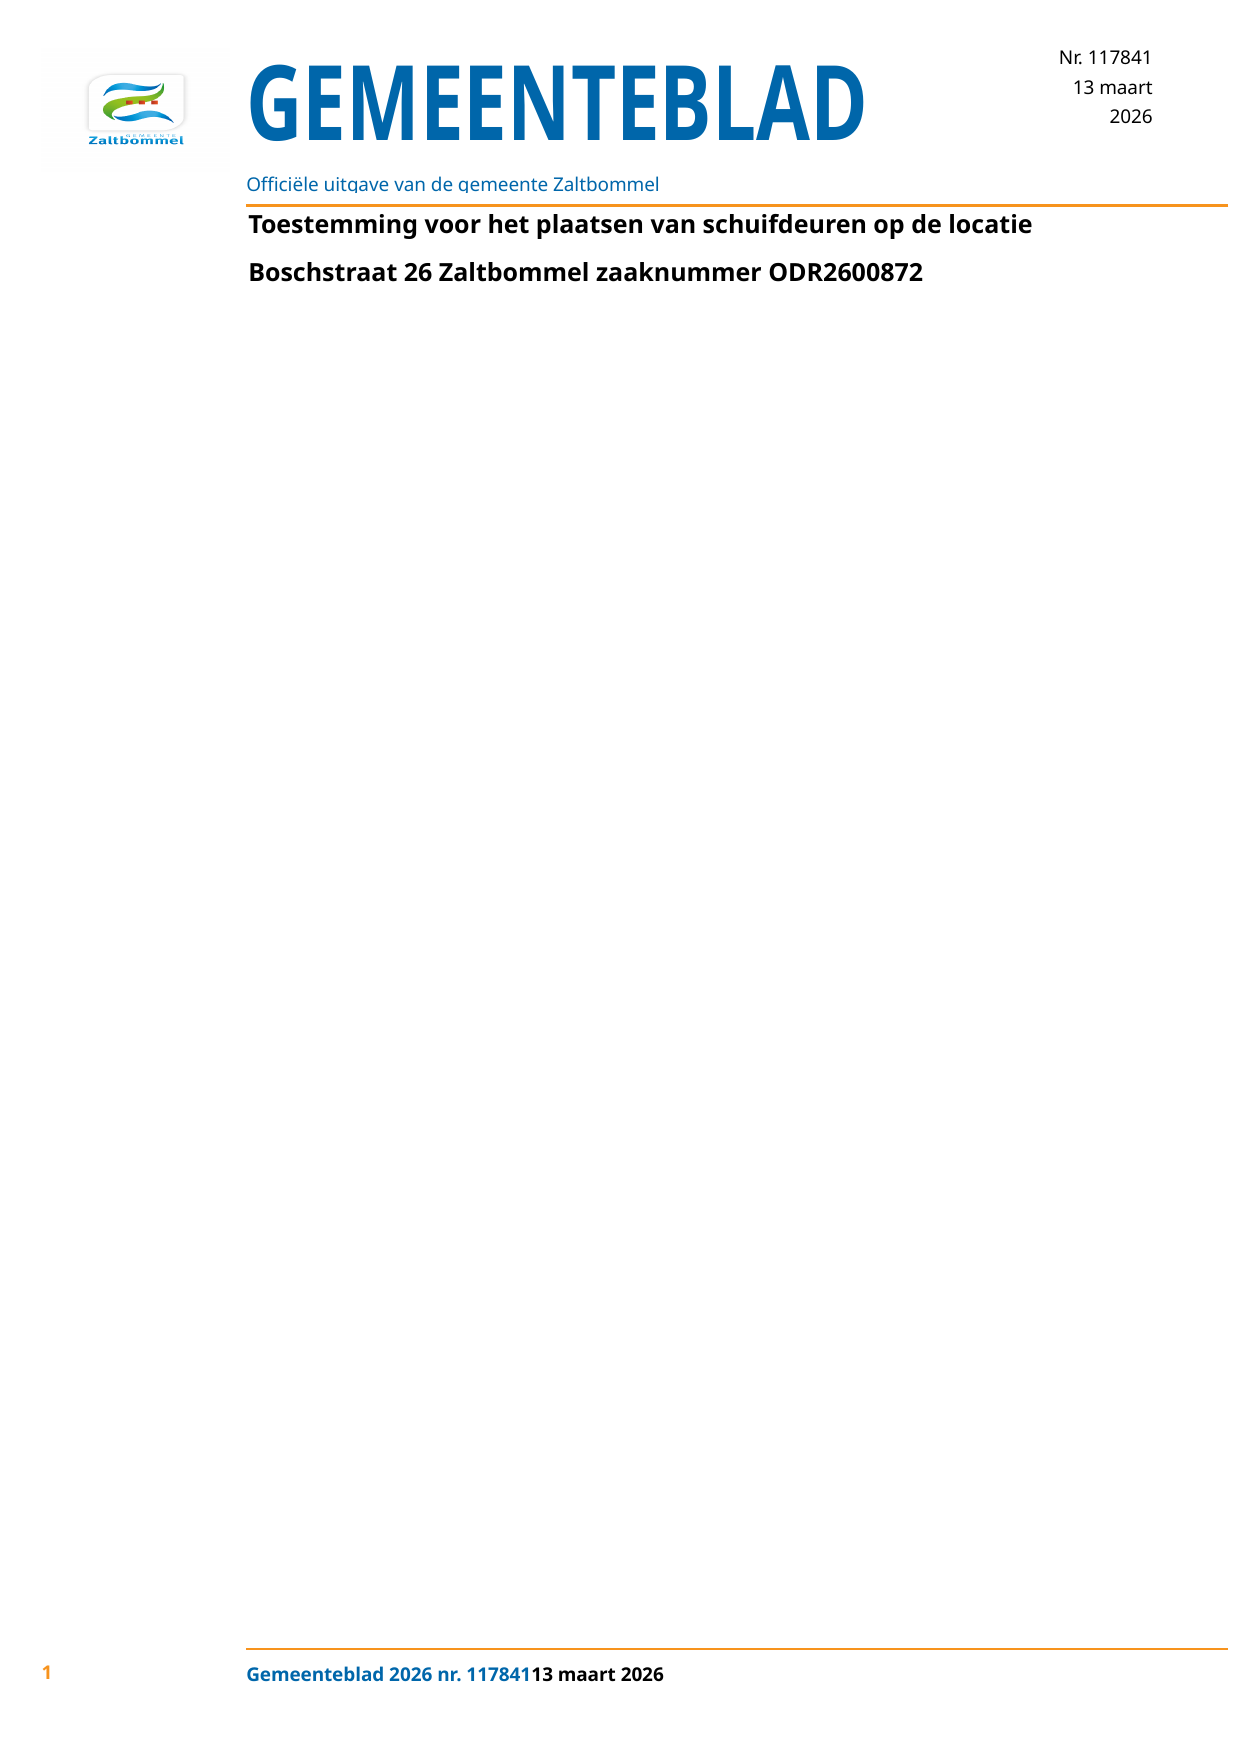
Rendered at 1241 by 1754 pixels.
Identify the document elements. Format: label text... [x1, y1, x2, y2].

text Toestemming voor het plaatsen van schuifdeuren op de locatie Boschstraat 26 Zaltbommel zaaknummer ODR2600872 [248, 207, 1152, 288]
picture [41, 47, 231, 172]
